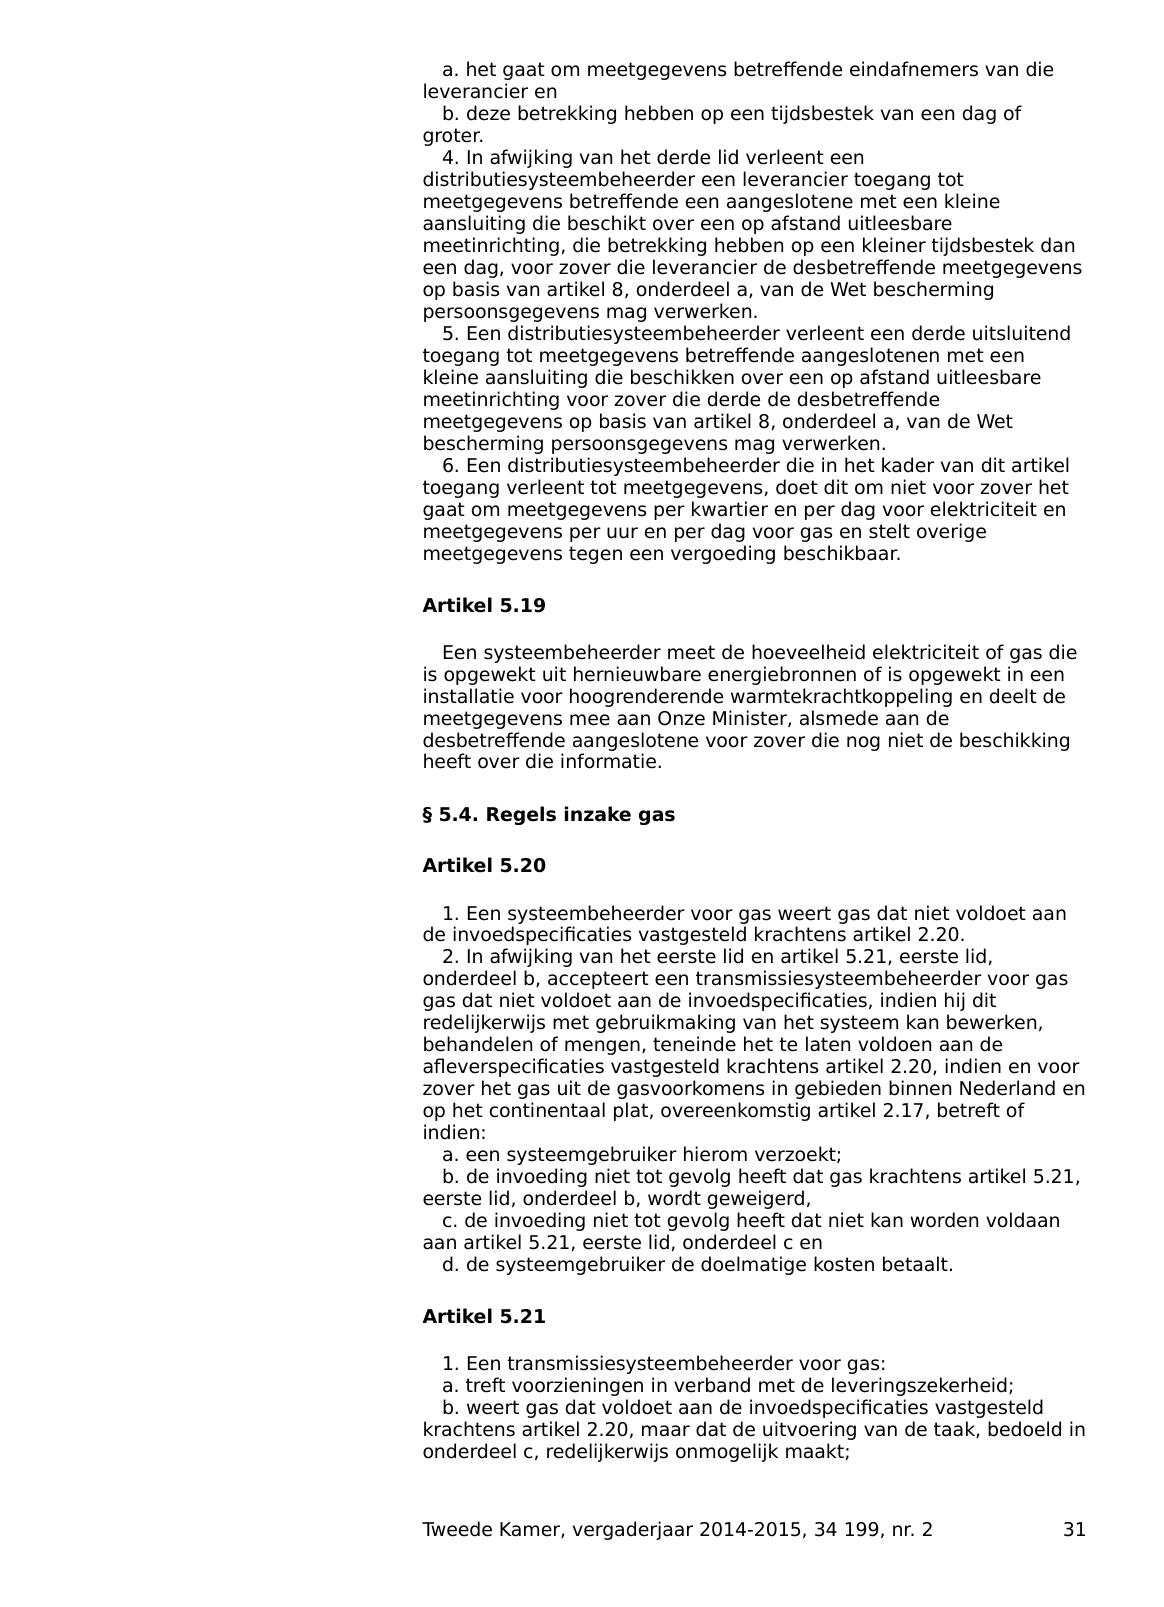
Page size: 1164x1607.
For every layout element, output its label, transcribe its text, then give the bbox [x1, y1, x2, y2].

subtitle Artikel 5.21 [422, 1306, 1087, 1328]
text 2. In afwijking van het eerste lid en artikel 5.21, eerste lid, onderdeel b, accepteert een transmissiesysteembeheerder voor gas gas dat niet voldoet aan de invoedspecificaties, indien hij dit redelijkerwijs met gebruikmaking van het systeem kan bewerken, behandelen of mengen, teneinde het te laten voldoen aan de afleverspecificaties vastgesteld krachtens artikel 2.20, indien en voor zover het gas uit de gasvoorkomens in gebieden binnen Nederland en op het continentaal plat, overeenkomstig artikel 2.17, betreft of indien: [422, 946, 1087, 1144]
text 4. In afwijking van het derde lid verleent een distributiesysteembeheerder een leverancier toegang tot meetgegevens betreffende een aangeslotene met een kleine aansluiting die beschikt over een op afstand uitleesbare meetinrichting, die betrekking hebben op een kleiner tijdsbestek dan een dag, voor zover die leverancier de desbetreffende meetgegevens op basis van artikel 8, onderdeel a, van de Wet bescherming persoonsgegevens mag verwerken. [422, 147, 1087, 323]
subtitle § 5.4. Regels inzake gas [422, 803, 1087, 825]
text 5. Een distributiesysteembeheerder verleent een derde uitsluitend toegang tot meetgegevens betreffende aangeslotenen met een kleine aansluiting die beschikken over een op afstand uitleesbare meetinrichting voor zover die derde de desbetreffende meetgegevens op basis van artikel 8, onderdeel a, van de Wet bescherming persoonsgegevens mag verwerken. [422, 323, 1087, 455]
text b. deze betrekking hebben op een tijdsbestek van een dag of groter. [422, 103, 1087, 147]
text c. de invoeding niet tot gevolg heeft dat niet kan worden voldaan aan artikel 5.21, eerste lid, onderdeel c en [422, 1210, 1087, 1254]
text a. treft voorzieningen in verband met de leveringszekerheid; [422, 1375, 1087, 1397]
subtitle Artikel 5.19 [422, 594, 1087, 617]
text a. het gaat om meetgegevens betreffende eindafnemers van die leverancier en [422, 59, 1087, 103]
text 1. Een transmissiesysteembeheerder voor gas: [422, 1353, 1087, 1375]
text a. een systeemgebruiker hierom verzoekt; [422, 1144, 1087, 1166]
text d. de systeemgebruiker de doelmatige kosten betaalt. [422, 1254, 1087, 1276]
text Een systeembeheerder meet de hoeveelheid elektriciteit of gas die is opgewekt uit hernieuwbare energiebronnen of is opgewekt in een installatie voor hoogrenderende warmtekrachtkoppeling en deelt de meetgegevens mee aan Onze Minister, alsmede aan de desbetreffende aangeslotene voor zover die nog niet de beschikking heeft over die informatie. [422, 642, 1087, 773]
text b. de invoeding niet tot gevolg heeft dat gas krachtens artikel 5.21, eerste lid, onderdeel b, wordt geweigerd, [422, 1166, 1087, 1210]
subtitle Artikel 5.20 [422, 855, 1087, 877]
text 6. Een distributiesysteembeheerder die in het kader van dit artikel toegang verleent tot meetgegevens, doet dit om niet voor zover het gaat om meetgegevens per kwartier en per dag voor elektriciteit en meetgegevens per uur en per dag voor gas en stelt overige meetgegevens tegen een vergoeding beschikbaar. [422, 455, 1087, 564]
text 1. Een systeembeheerder voor gas weert gas dat niet voldoet aan de invoedspecificaties vastgesteld krachtens artikel 2.20. [422, 902, 1087, 946]
text b. weert gas dat voldoet aan de invoedspecificaties vastgesteld krachtens artikel 2.20, maar dat de uitvoering van de taak, bedoeld in onderdeel c, redelijkerwijs onmogelijk maakt; [422, 1397, 1087, 1463]
